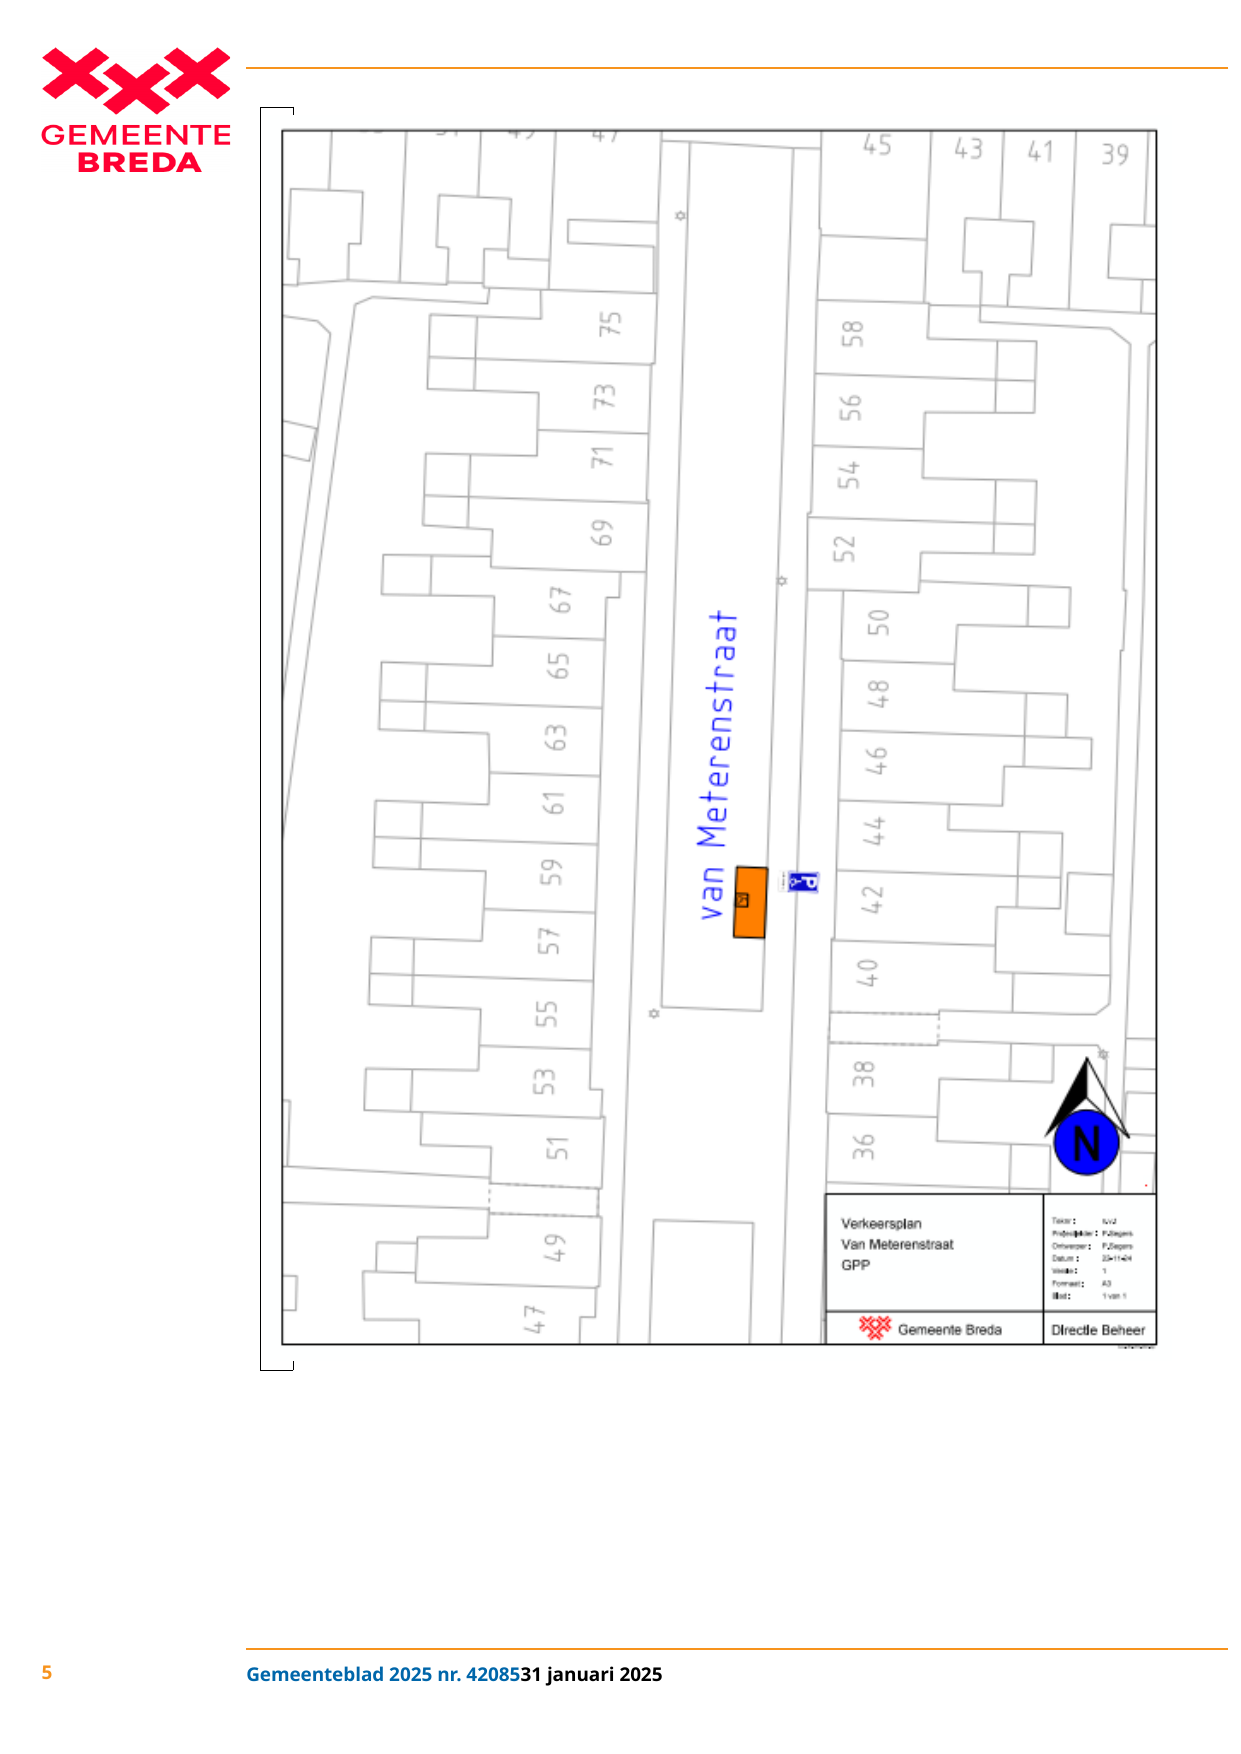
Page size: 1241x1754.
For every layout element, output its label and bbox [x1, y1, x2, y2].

picture [41, 47, 231, 172]
picture [268, 115, 1173, 1361]
